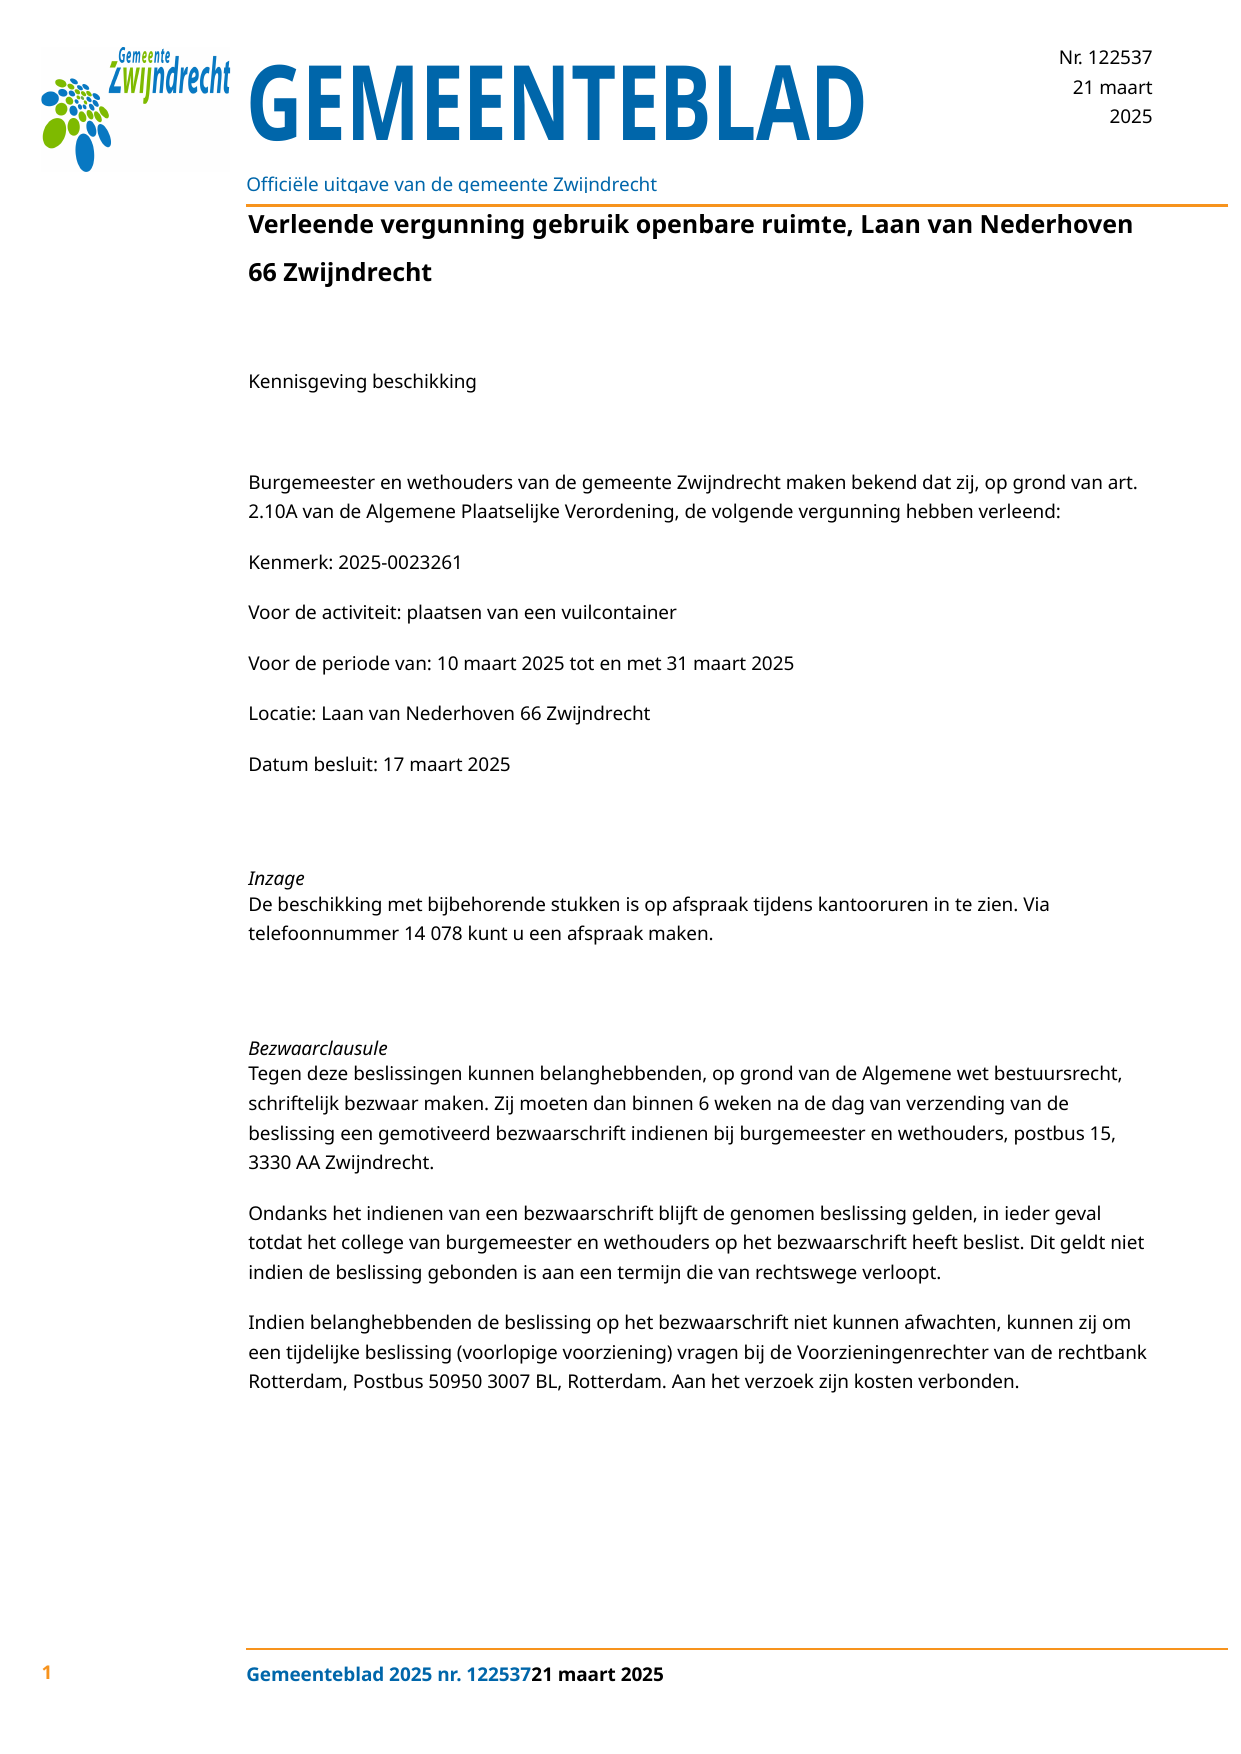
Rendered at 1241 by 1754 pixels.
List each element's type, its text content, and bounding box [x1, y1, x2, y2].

text Kenmerk: 2025-0023261 [248, 549, 1152, 575]
text Burgemeester en wethouders van de gemeente Zwijndrecht maken bekend dat zij, op grond van art. 2.10A van de Algemene Plaatselijke Verordening, de volgende vergunning hebben verleend: [248, 469, 1152, 524]
text Indien belanghebbenden de beslissing op het bezwaarschrift niet kunnen afwachten, kunnen zij om een tijdelijke beslissing (voorlopige voorziening) vragen bij de Voorzieningenrechter van de rechtbank Rotterdam, Postbus 50950 3007 BL, Rotterdam. Aan het verzoek zijn kosten verbonden. [248, 1309, 1152, 1394]
text Inzage [248, 865, 1152, 891]
text Verleende vergunning gebruik openbare ruimte, Laan van Nederhoven 66 Zwijndrecht [248, 207, 1152, 288]
text Voor de periode van: 10 maart 2025 tot en met 31 maart 2025 [248, 650, 1152, 676]
text Ondanks het indienen van een bezwaarschrift blijft de genomen beslissing gelden, in ieder geval totdat het college van burgemeester en wethouders op het bezwaarschrift heeft beslist. Dit geldt niet indien de beslissing gebonden is aan een termijn die van rechtswege verloopt. [248, 1200, 1152, 1285]
text Tegen deze beslissingen kunnen belanghebbenden, op grond van de Algemene wet bestuursrecht, schriftelijk bezwaar maken. Zij moeten dan binnen 6 weken na de dag van verzending van de beslissing een gemotiveerd bezwaarschrift indienen bij burgemeester en wethouders, postbus 15, 3330 AA Zwijndrecht. [248, 1061, 1152, 1175]
text De beschikking met bijbehorende stukken is op afspraak tijdens kantooruren in te zien. Via telefoonnummer 14 078 kunt u een afspraak maken. [248, 891, 1152, 946]
text Locatie: Laan van Nederhoven 66 Zwijndrecht [248, 700, 1152, 726]
picture [41, 47, 231, 172]
text Voor de activiteit: plaatsen van een vuilcontainer [248, 599, 1152, 625]
text Bezwaarclausule [248, 1035, 1152, 1061]
text Kennisgeving beschikking [248, 368, 1152, 394]
text Datum besluit: 17 maart 2025 [248, 751, 1152, 777]
